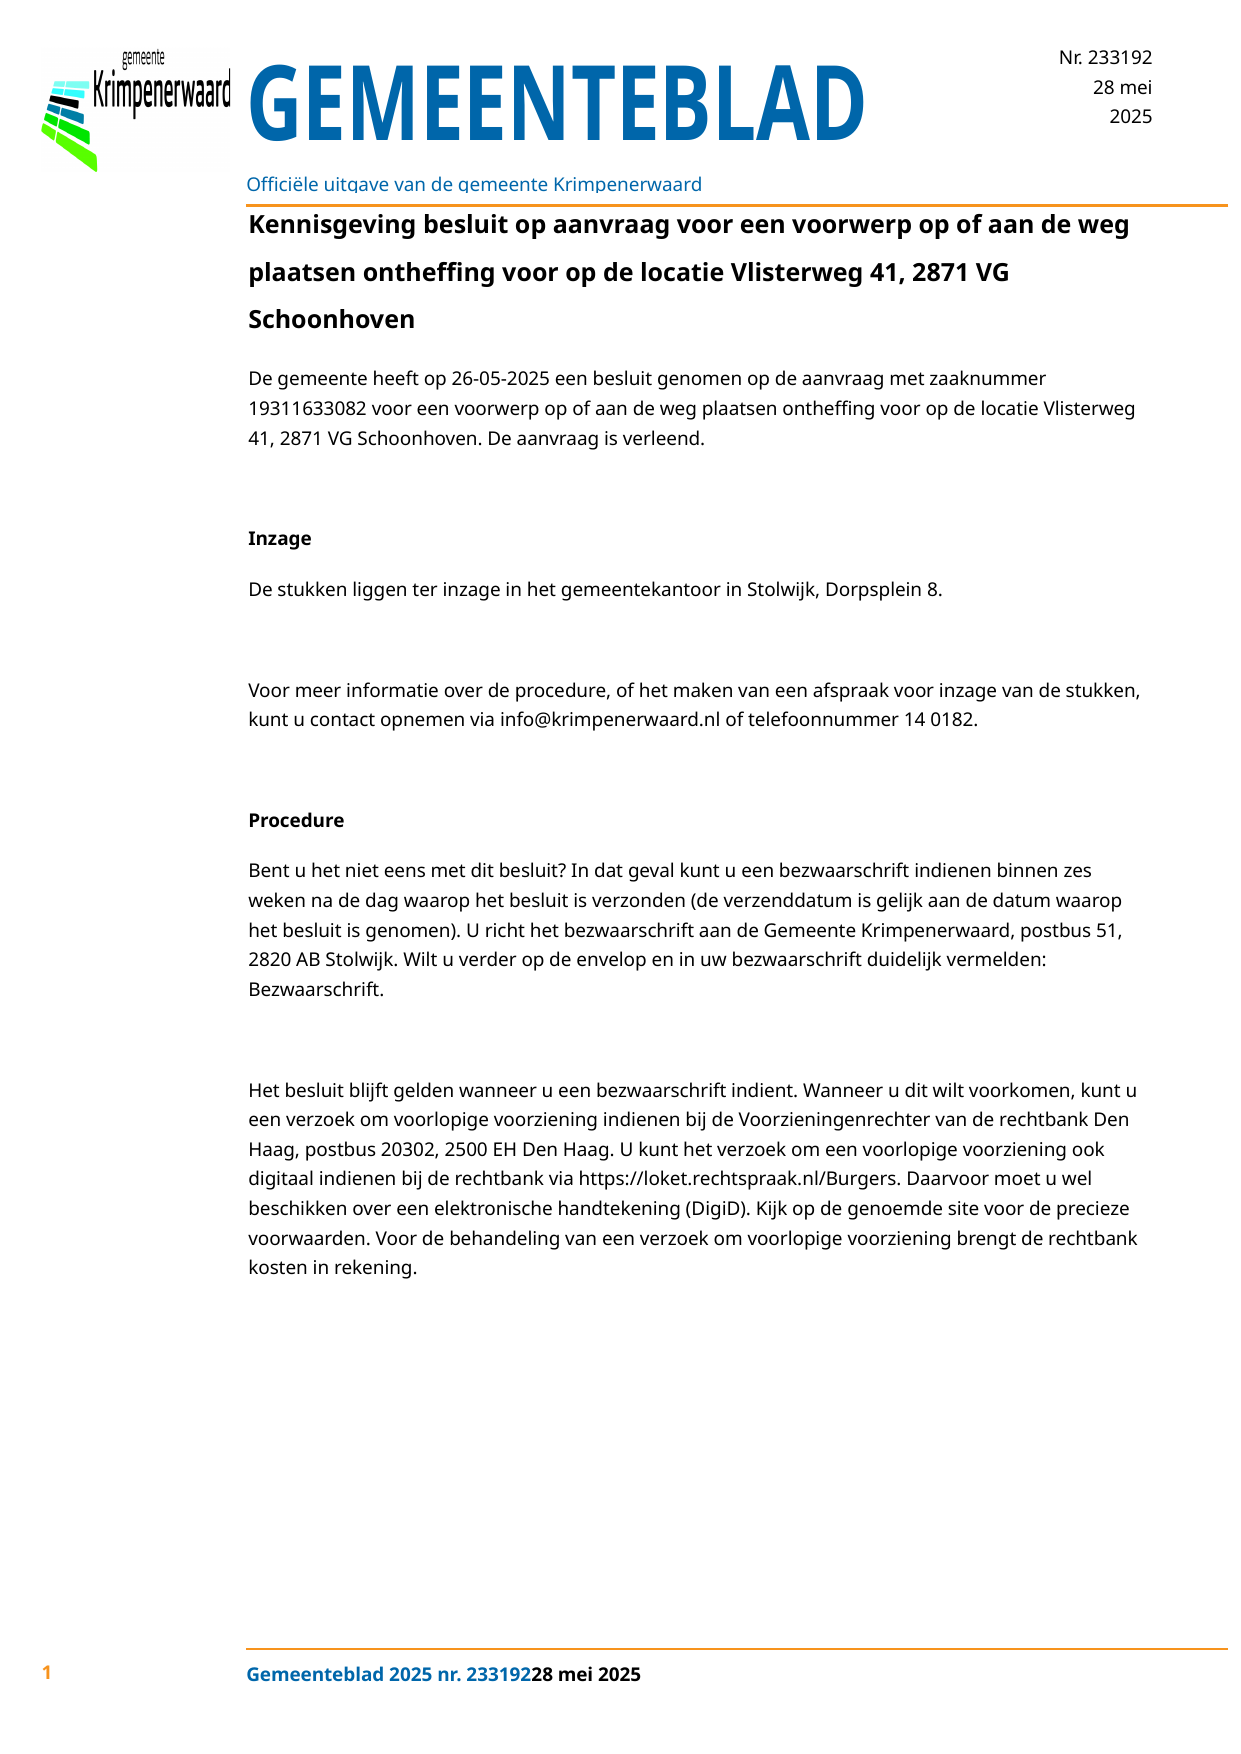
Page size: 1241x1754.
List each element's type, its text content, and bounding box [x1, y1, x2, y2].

text Voor meer informatie over de procedure, of het maken van een afspraak voor inzage van de stukken, kunt u contact opnemen via info@krimpenerwaard.nl of telefoonnummer 14 0182. [248, 677, 1152, 732]
text Het besluit blijft gelden wanneer u een bezwaarschrift indient. Wanneer u dit wilt voorkomen, kunt u een verzoek om voorlopige voorziening indienen bij de Voorzieningenrechter van de rechtbank Den Haag, postbus 20302, 2500 EH Den Haag. U kunt het verzoek om een voorlopige voorziening ook digitaal indienen bij de rechtbank via https://loket.rechtspraak.nl/Burgers. Daarvoor moet u wel beschikken over een elektronische handtekening (DigiD). Kijk op de genoemde site voor de precieze voorwaarden. Voor de behandeling van een verzoek om voorlopige voorziening brengt de rechtbank kosten in rekening. [248, 1077, 1152, 1280]
picture [41, 47, 231, 172]
text De stukken liggen ter inzage in het gemeentekantoor in Stolwijk, Dorpsplein 8. [248, 576, 1152, 602]
text Kennisgeving besluit op aanvraag voor een voorwerp op of aan de weg plaatsen ontheffing voor op de locatie Vlisterweg 41, 2871 VG Schoonhoven [248, 207, 1152, 336]
text Procedure [248, 807, 1152, 833]
text Bent u het niet eens met dit besluit? In dat geval kunt u een bezwaarschrift indienen binnen zes weken na de dag waarop het besluit is verzonden (de verzenddatum is gelijk aan de datum waarop het besluit is genomen). U richt het bezwaarschrift aan de Gemeente Krimpenerwaard, postbus 51, 2820 AB Stolwijk. Wilt u verder op de envelop en in uw bezwaarschrift duidelijk vermelden: Bezwaarschrift. [248, 858, 1152, 1002]
text Inzage [248, 526, 1152, 551]
text De gemeente heeft op 26-05-2025 een besluit genomen op de aanvraag met zaaknummer 19311633082 voor een voorwerp op of aan de weg plaatsen ontheffing voor op de locatie Vlisterweg 41, 2871 VG Schoonhoven. De aanvraag is verleend. [248, 366, 1152, 450]
